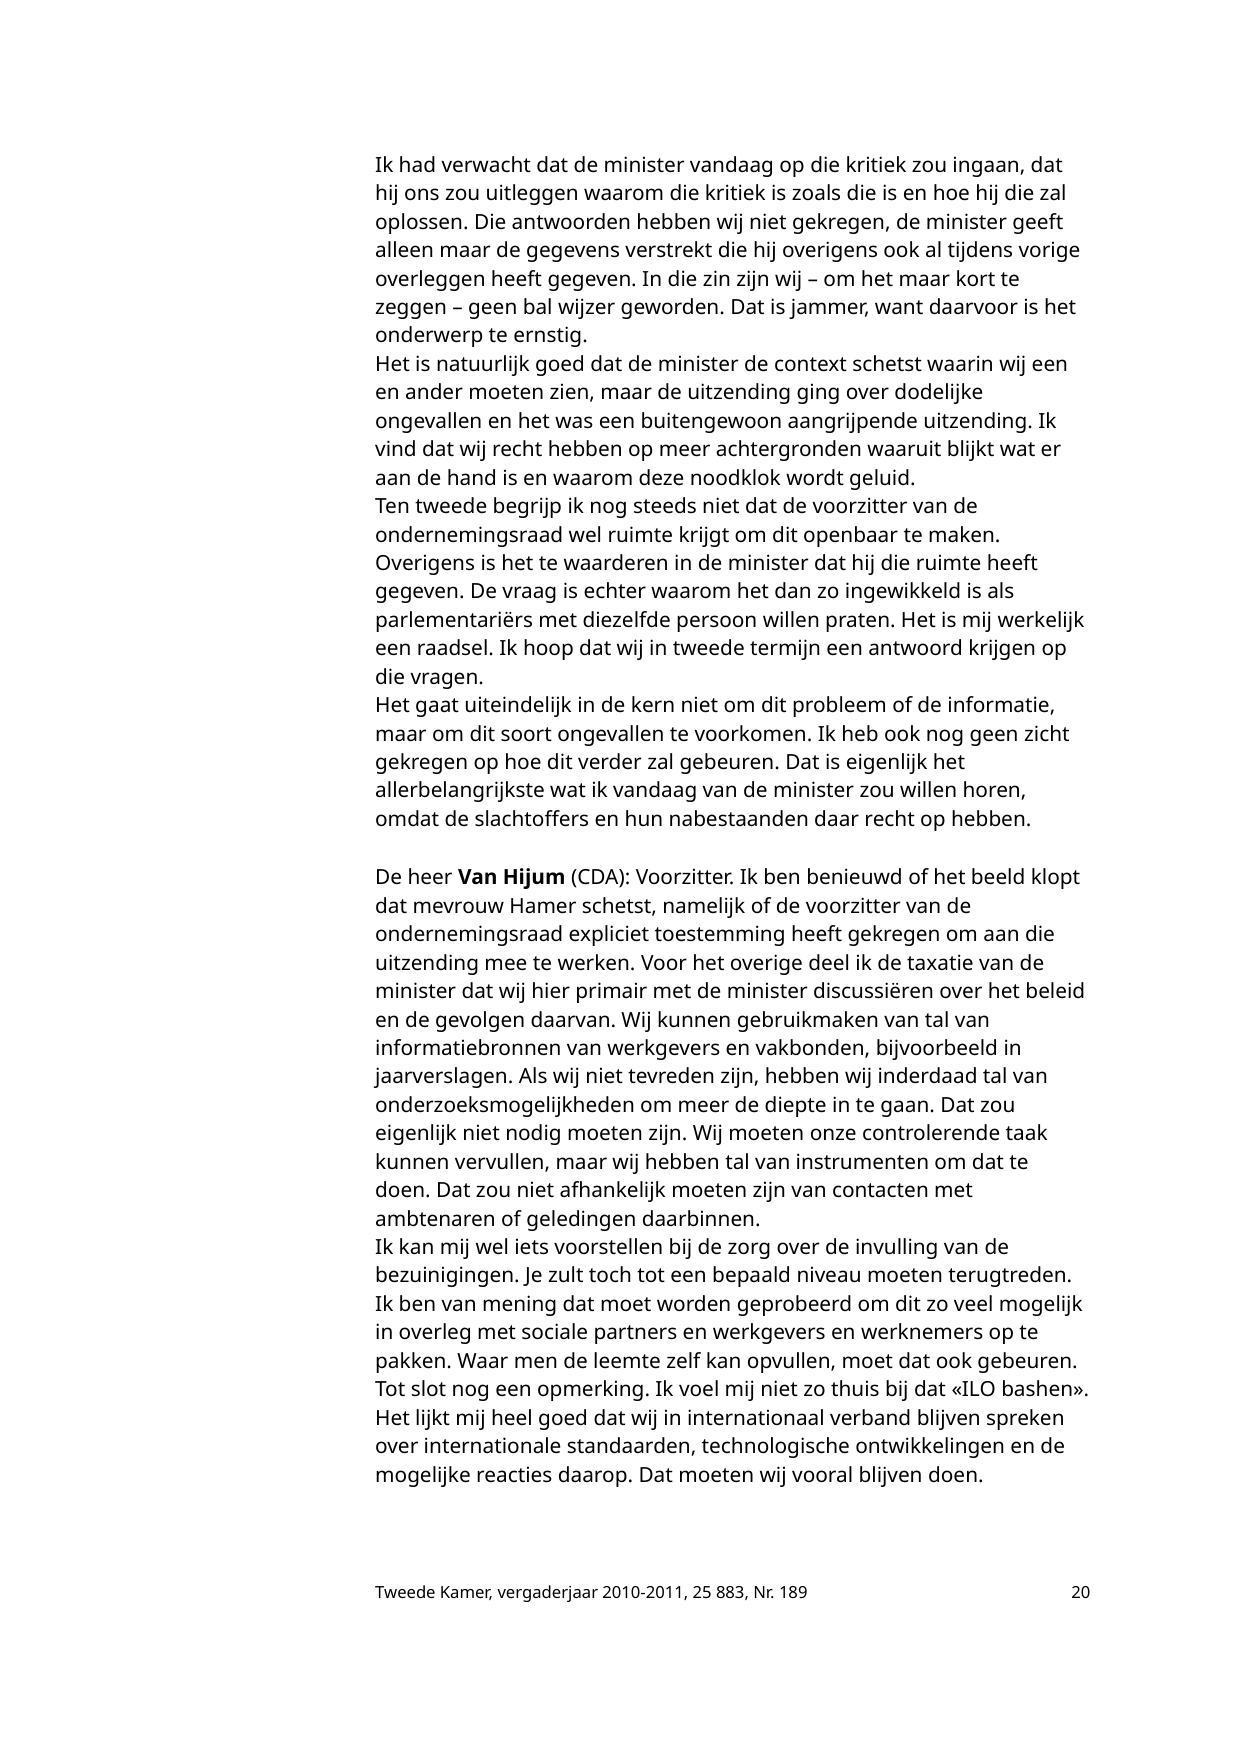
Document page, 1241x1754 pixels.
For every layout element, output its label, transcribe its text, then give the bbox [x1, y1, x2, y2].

text Het is natuurlijk goed dat de minister de context schetst waarin wij een en ander moeten zien, maar de uitzending ging over dodelijke ongevallen en het was een buitengewoon aangrijpende uitzending. Ik vind dat wij recht hebben op meer achtergronden waaruit blijkt wat er aan de hand is en waarom deze noodklok wordt geluid. [375, 349, 1090, 491]
text Ik had verwacht dat de minister vandaag op die kritiek zou ingaan, dat hij ons zou uitleggen waarom die kritiek is zoals die is en hoe hij die zal oplossen. Die antwoorden hebben wij niet gekregen, de minister geeft alleen maar de gegevens verstrekt die hij overigens ook al tijdens vorige overleggen heeft gegeven. In die zin zijn wij – om het maar kort te zeggen – geen bal wijzer geworden. Dat is jammer, want daarvoor is het onderwerp te ernstig. [375, 150, 1090, 349]
text Ten tweede begrijp ik nog steeds niet dat de voorzitter van de ondernemingsraad wel ruimte krijgt om dit openbaar te maken. Overigens is het te waarderen in de minister dat hij die ruimte heeft gegeven. De vraag is echter waarom het dan zo ingewikkeld is als parlementariërs met diezelfde persoon willen praten. Het is mij werkelijk een raadsel. Ik hoop dat wij in tweede termijn een antwoord krijgen op die vragen. [375, 491, 1090, 690]
text Ik kan mij wel iets voorstellen bij de zorg over de invulling van de bezuinigingen. Je zult toch tot een bepaald niveau moeten terugtreden. Ik ben van mening dat moet worden geprobeerd om dit zo veel mogelijk in overleg met sociale partners en werkgevers en werknemers op te pakken. Waar men de leemte zelf kan opvullen, moet dat ook gebeuren. [375, 1232, 1090, 1374]
text Tot slot nog een opmerking. Ik voel mij niet zo thuis bij dat «ILO bashen». Het lijkt mij heel goed dat wij in internationaal verband blijven spreken over internationale standaarden, technologische ontwikkelingen en de mogelijke reacties daarop. Dat moeten wij vooral blijven doen. [375, 1374, 1090, 1488]
text De heer Van Hijum (CDA): Voorzitter. Ik ben benieuwd of het beeld klopt dat mevrouw Hamer schetst, namelijk of de voorzitter van de ondernemingsraad expliciet toestemming heeft gekregen om aan die uitzending mee te werken. Voor het overige deel ik de taxatie van de minister dat wij hier primair met de minister discussiëren over het beleid en de gevolgen daarvan. Wij kunnen gebruikmaken van tal van informatiebronnen van werkgevers en vakbonden, bijvoorbeeld in jaarverslagen. Als wij niet tevreden zijn, hebben wij inderdaad tal van onderzoeksmogelijkheden om meer de diepte in te gaan. Dat zou eigenlijk niet nodig moeten zijn. Wij moeten onze controlerende taak kunnen vervullen, maar wij hebben tal van instrumenten om dat te doen. Dat zou niet afhankelijk moeten zijn van contacten met ambtenaren of geledingen daarbinnen. [375, 862, 1090, 1232]
text Het gaat uiteindelijk in de kern niet om dit probleem of de informatie, maar om dit soort ongevallen te voorkomen. Ik heb ook nog geen zicht gekregen op hoe dit verder zal gebeuren. Dat is eigenlijk het allerbelangrijkste wat ik vandaag van de minister zou willen horen, omdat de slachtoffers en hun nabestaanden daar recht op hebben. [375, 690, 1090, 832]
